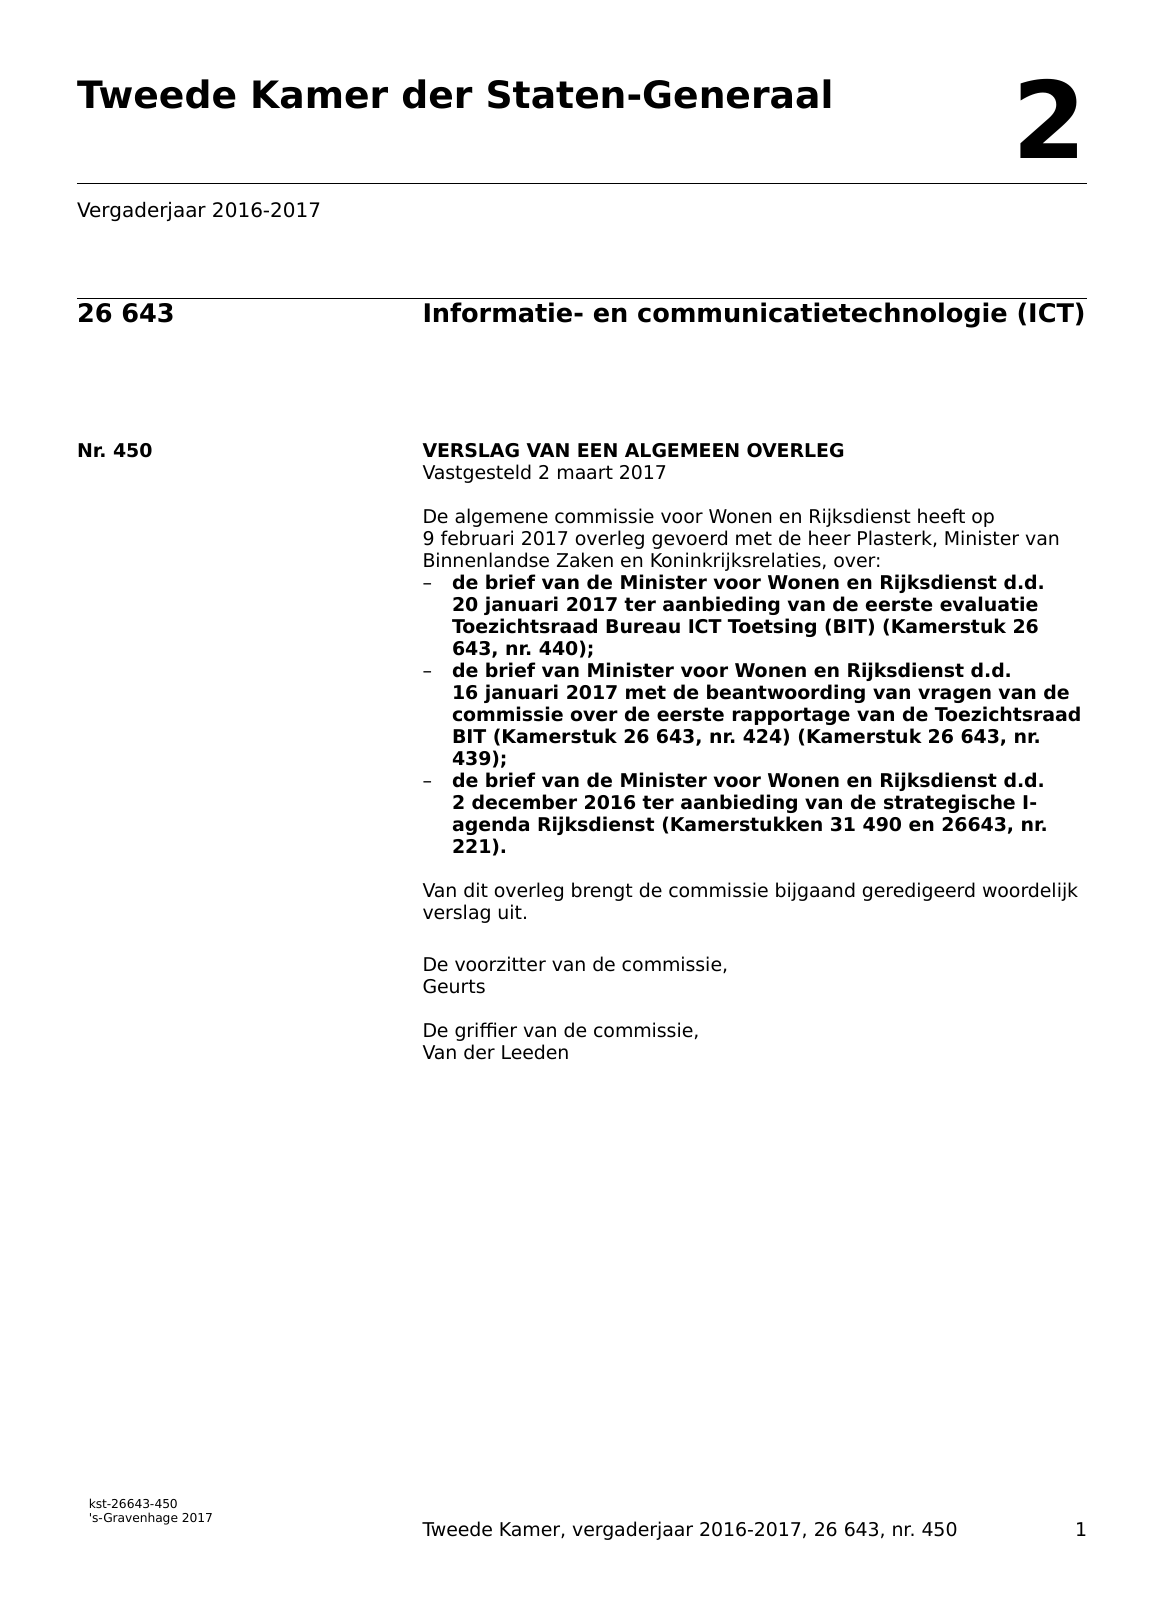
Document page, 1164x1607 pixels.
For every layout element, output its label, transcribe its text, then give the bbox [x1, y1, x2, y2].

text Van dit overleg brengt de commissie bijgaand geredigeerd woordelijk verslag uit. [422, 880, 1087, 924]
text – de brief van Minister voor Wonen en Rijksdienst d.d. 16 januari 2017 met de beantwoording van vragen van de commissie over de eerste rapportage van de Toezichtsraad BIT (Kamerstuk 26 643, nr. 424) (Kamerstuk 26 643, nr. 439); [422, 660, 1087, 769]
text De algemene commissie voor Wonen en Rijksdienst heeft op 9 februari 2017 overleg gevoerd met de heer Plasterk, Minister van Binnenlandse Zaken en Koninkrijksrelaties, over: [422, 506, 1087, 572]
text De voorzitter van de commissie, Geurts [422, 954, 1087, 998]
text – de brief van de Minister voor Wonen en Rijksdienst d.d. 2 december 2016 ter aanbieding van de strategische I-agenda Rijksdienst (Kamerstukken 31 490 en 26643, nr. 221). [422, 769, 1087, 857]
table_header Tweede Kamer der Staten-Generaal [77, 59, 886, 183]
text – de brief van de Minister voor Wonen en Rijksdienst d.d. 20 januari 2017 ter aanbieding van de eerste evaluatie Toezichtsraad Bureau ICT Toetsing (BIT) (Kamerstuk 26 643, nr. 440); [422, 572, 1087, 660]
table_header 2 [886, 59, 1087, 183]
text Vastgesteld 2 maart 2017 [422, 462, 1087, 484]
text 's-Gravenhage 2017 [88, 1511, 323, 1525]
subtitle 26 643 Informatie- en communicatietechnologie (ICT) [77, 299, 1087, 329]
subtitle Nr. 450 VERSLAG VAN EEN ALGEMEEN OVERLEG [77, 440, 1087, 462]
text kst-26643-450 [88, 1497, 323, 1511]
text De griffier van de commissie, Van der Leeden [422, 1020, 1087, 1064]
table_cell Vergaderjaar 2016-2017 [77, 184, 1087, 298]
